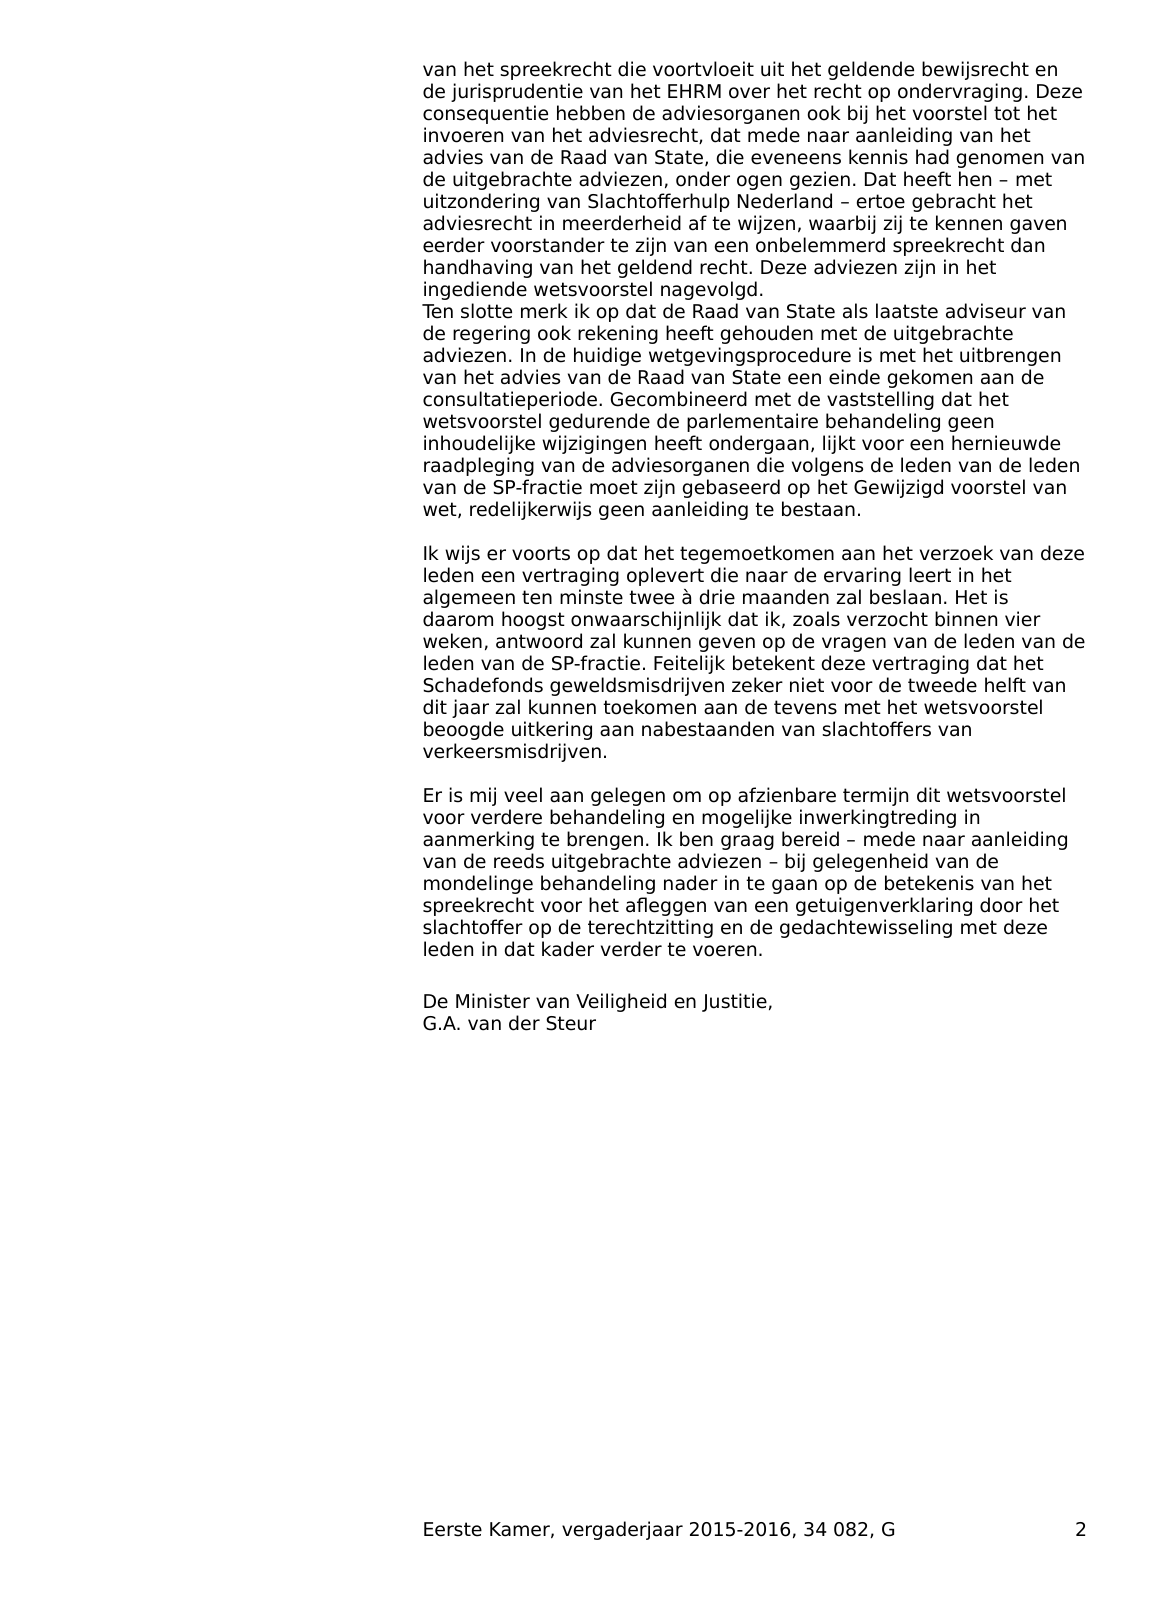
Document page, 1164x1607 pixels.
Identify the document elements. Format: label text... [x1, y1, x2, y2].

text Ten slotte merk ik op dat de Raad van State als laatste adviseur van de regering ook rekening heeft gehouden met de uitgebrachte adviezen. In de huidige wetgevingsprocedure is met het uitbrengen van het advies van de Raad van State een einde gekomen aan de consultatieperiode. Gecombineerd met de vaststelling dat het wetsvoorstel gedurende de parlementaire behandeling geen inhoudelijke wijzigingen heeft ondergaan, lijkt voor een hernieuwde raadpleging van de adviesorganen die volgens de leden van de leden van de SP-fractie moet zijn gebaseerd op het Gewijzigd voorstel van wet, redelijkerwijs geen aanleiding te bestaan. [422, 301, 1087, 521]
text Ik wijs er voorts op dat het tegemoetkomen aan het verzoek van deze leden een vertraging oplevert die naar de ervaring leert in het algemeen ten minste twee à drie maanden zal beslaan. Het is daarom hoogst onwaarschijnlijk dat ik, zoals verzocht binnen vier weken, antwoord zal kunnen geven op de vragen van de leden van de leden van de SP-fractie. Feitelijk betekent deze vertraging dat het Schadefonds geweldsmisdrijven zeker niet voor de tweede helft van dit jaar zal kunnen toekomen aan de tevens met het wetsvoorstel beoogde uitkering aan nabestaanden van slachtoffers van verkeersmisdrijven. [422, 543, 1087, 763]
text De Minister van Veiligheid en Justitie, G.A. van der Steur [422, 991, 1087, 1034]
text Er is mij veel aan gelegen om op afzienbare termijn dit wetsvoorstel voor verdere behandeling en mogelijke inwerkingtreding in aanmerking te brengen. Ik ben graag bereid – mede naar aanleiding van de reeds uitgebrachte adviezen – bij gelegenheid van de mondelinge behandeling nader in te gaan op de betekenis van het spreekrecht voor het afleggen van een getuigenverklaring door het slachtoffer op de terechtzitting en de gedachtewisseling met deze leden in dat kader verder te voeren. [422, 785, 1087, 961]
text van het spreekrecht die voortvloeit uit het geldende bewijsrecht en de jurisprudentie van het EHRM over het recht op ondervraging. Deze consequentie hebben de adviesorganen ook bij het voorstel tot het invoeren van het adviesrecht, dat mede naar aanleiding van het advies van de Raad van State, die eveneens kennis had genomen van de uitgebrachte adviezen, onder ogen gezien. Dat heeft hen – met uitzondering van Slachtofferhulp Nederland – ertoe gebracht het adviesrecht in meerderheid af te wijzen, waarbij zij te kennen gaven eerder voorstander te zijn van een onbelemmerd spreekrecht dan handhaving van het geldend recht. Deze adviezen zijn in het ingediende wetsvoorstel nagevolgd. [422, 59, 1087, 301]
